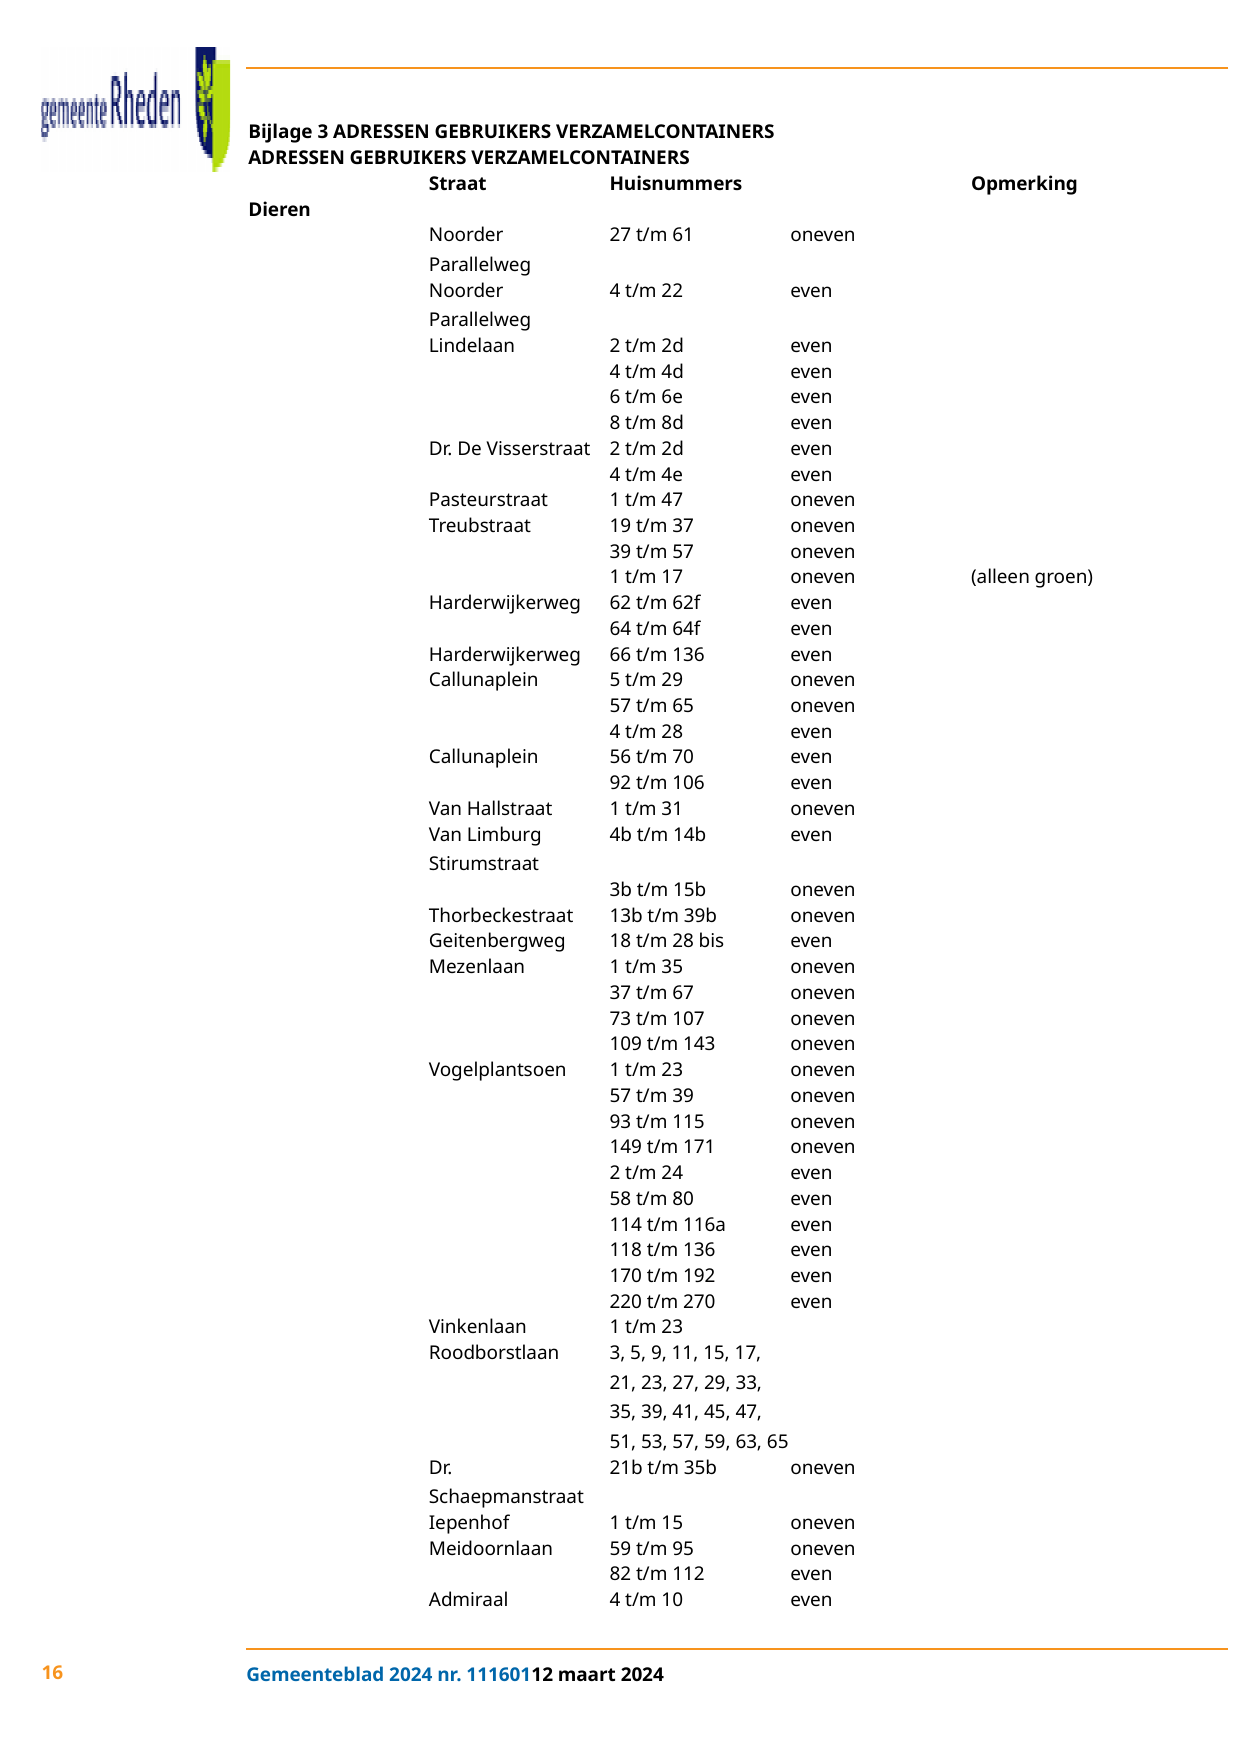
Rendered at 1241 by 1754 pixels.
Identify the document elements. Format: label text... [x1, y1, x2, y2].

table_cell [248, 1082, 429, 1108]
table_cell oneven [790, 512, 971, 538]
table_cell 4 t/m 10 [609, 1586, 790, 1612]
table_cell (alleen groen) [971, 564, 1152, 589]
table_cell [248, 170, 429, 196]
table_cell oneven [790, 538, 971, 564]
table_cell [971, 196, 1152, 221]
table_cell oneven [790, 1454, 971, 1509]
table_cell [248, 692, 429, 718]
table_cell [971, 589, 1152, 615]
table_cell [429, 1134, 609, 1159]
table_cell 18 t/m 28 bis [609, 928, 790, 953]
table_cell even [790, 1236, 971, 1262]
table_cell 1 t/m 35 [609, 954, 790, 979]
table_cell 27 t/m 61 [609, 221, 790, 277]
table_cell [971, 1134, 1152, 1159]
table_cell [429, 1288, 609, 1314]
table_cell [790, 1339, 971, 1454]
table_cell [971, 1262, 1152, 1288]
table_cell [248, 902, 429, 928]
table_cell even [790, 1185, 971, 1211]
table_cell [971, 1031, 1152, 1056]
table_cell 220 t/m 270 [609, 1288, 790, 1314]
table_cell [248, 1005, 429, 1031]
table_cell [248, 564, 429, 589]
table_cell 1 t/m 31 [609, 795, 790, 821]
table_cell Callunaplein [429, 667, 609, 692]
table_cell [248, 589, 429, 615]
table_cell [429, 1108, 609, 1133]
table_cell even [790, 1159, 971, 1185]
table_cell [429, 1236, 609, 1262]
table_cell even [790, 409, 971, 435]
table_cell even [790, 384, 971, 409]
table_cell Lindelaan [429, 332, 609, 358]
table_cell 66 t/m 136 [609, 641, 790, 667]
table_cell [248, 928, 429, 953]
table_cell Van Limburg Stirumstraat [429, 821, 609, 876]
table_cell Harderwijkerweg [429, 641, 609, 667]
table_cell Geitenbergweg [429, 928, 609, 953]
table_cell 1 t/m 23 [609, 1314, 790, 1339]
table_cell even [790, 277, 971, 332]
table_cell [971, 1288, 1152, 1314]
table_cell Pasteurstraat [429, 486, 609, 512]
table_cell [971, 1211, 1152, 1236]
table_cell [971, 1314, 1152, 1339]
table_cell [248, 538, 429, 564]
table_cell Opmerking [971, 170, 1152, 196]
table_cell [971, 615, 1152, 641]
picture [41, 47, 231, 172]
table_cell even [790, 928, 971, 953]
table_cell [429, 564, 609, 589]
table_cell [248, 1509, 429, 1535]
table_cell even [790, 589, 971, 615]
table_cell 62 t/m 62f [609, 589, 790, 615]
table_cell even [790, 641, 971, 667]
table_cell [971, 770, 1152, 795]
table_cell Huisnummers [609, 170, 790, 196]
table_cell even [790, 821, 971, 876]
table_cell Noorder Parallelweg [429, 277, 609, 332]
table_cell [429, 1159, 609, 1185]
table_cell [971, 409, 1152, 435]
table_header ADRESSEN GEBRUIKERS VERZAMELCONTAINERS [248, 144, 1152, 170]
table_cell [971, 1082, 1152, 1108]
table_cell 3b t/m 15b [609, 876, 790, 902]
table_cell [971, 821, 1152, 876]
table_cell Dieren [248, 196, 429, 221]
table_cell oneven [790, 979, 971, 1005]
table_cell 64 t/m 64f [609, 615, 790, 641]
table_cell [971, 221, 1152, 277]
table_cell 57 t/m 65 [609, 692, 790, 718]
table_cell [248, 876, 429, 902]
table_cell [429, 1031, 609, 1056]
table_cell [248, 1339, 429, 1454]
table_cell [790, 170, 971, 196]
table_cell even [790, 770, 971, 795]
table_cell [971, 667, 1152, 692]
table_cell Dr. Schaepmanstraat [429, 1454, 609, 1509]
table_cell [971, 1236, 1152, 1262]
table_cell [429, 358, 609, 383]
table_cell Dr. De Visserstraat [429, 435, 609, 461]
table_cell Roodborstlaan [429, 1339, 609, 1454]
table_cell [248, 332, 429, 358]
table_cell [971, 1159, 1152, 1185]
table_cell even [790, 1561, 971, 1586]
table_cell [248, 1236, 429, 1262]
table_cell oneven [790, 1082, 971, 1108]
table_cell 58 t/m 80 [609, 1185, 790, 1211]
table_cell [971, 1056, 1152, 1082]
table_cell [429, 692, 609, 718]
table_cell even [790, 1262, 971, 1288]
table_cell [248, 1185, 429, 1211]
table_cell oneven [790, 1509, 971, 1535]
table_cell Van Hallstraat [429, 795, 609, 821]
table_cell even [790, 358, 971, 383]
table_cell 3, 5, 9, 11, 15, 17, 21, 23, 27, 29, 33, 35, 39, 41, 45, 47, 51, 53, 57, 59, 63, 65 [609, 1339, 790, 1454]
table_cell Noorder Parallelweg [429, 221, 609, 277]
table_cell 73 t/m 107 [609, 1005, 790, 1031]
table_cell Callunaplein [429, 744, 609, 769]
table_cell [971, 277, 1152, 332]
table_cell Thorbeckestraat [429, 902, 609, 928]
table_cell even [790, 1288, 971, 1314]
table_cell [971, 1005, 1152, 1031]
table_cell [971, 332, 1152, 358]
table_cell even [790, 435, 971, 461]
table_cell oneven [790, 692, 971, 718]
table_cell 1 t/m 47 [609, 486, 790, 512]
table_cell Vogelplantsoen [429, 1056, 609, 1082]
table_cell 82 t/m 112 [609, 1561, 790, 1586]
table_cell [248, 1288, 429, 1314]
table_cell [248, 770, 429, 795]
table_cell 56 t/m 70 [609, 744, 790, 769]
table_cell Straat [429, 170, 609, 196]
table_cell [971, 358, 1152, 383]
table_cell [248, 718, 429, 744]
table_cell [971, 928, 1152, 953]
table_cell 109 t/m 143 [609, 1031, 790, 1056]
table_cell [429, 615, 609, 641]
table_cell [971, 1535, 1152, 1561]
table_cell [971, 979, 1152, 1005]
table_cell Harderwijkerweg [429, 589, 609, 615]
table_cell 2 t/m 2d [609, 332, 790, 358]
table_cell [971, 486, 1152, 512]
table_cell 149 t/m 171 [609, 1134, 790, 1159]
table_cell [248, 1314, 429, 1339]
table_cell [248, 1211, 429, 1236]
table_cell even [790, 744, 971, 769]
table_cell oneven [790, 1108, 971, 1133]
table_cell 1 t/m 15 [609, 1509, 790, 1535]
table_cell [971, 1185, 1152, 1211]
table_cell 59 t/m 95 [609, 1535, 790, 1561]
table_cell oneven [790, 902, 971, 928]
table_cell [429, 1561, 609, 1586]
table_cell 4 t/m 22 [609, 277, 790, 332]
table_cell [248, 409, 429, 435]
table_cell even [790, 718, 971, 744]
table_cell 1 t/m 23 [609, 1056, 790, 1082]
table_cell [248, 1561, 429, 1586]
table_cell [248, 461, 429, 486]
table_cell [971, 718, 1152, 744]
table_cell oneven [790, 1535, 971, 1561]
table_cell [248, 1535, 429, 1561]
table_cell [248, 1134, 429, 1159]
table_cell 39 t/m 57 [609, 538, 790, 564]
table_cell [248, 512, 429, 538]
table_cell 8 t/m 8d [609, 409, 790, 435]
table_cell [971, 902, 1152, 928]
table_cell oneven [790, 564, 971, 589]
table_cell [248, 821, 429, 876]
table_cell 2 t/m 2d [609, 435, 790, 461]
table_cell [790, 1314, 971, 1339]
table_cell [429, 461, 609, 486]
table_cell [971, 795, 1152, 821]
table_cell [248, 1262, 429, 1288]
table_cell [971, 692, 1152, 718]
table_cell 114 t/m 116a [609, 1211, 790, 1236]
table_cell [248, 1031, 429, 1056]
table_cell 19 t/m 37 [609, 512, 790, 538]
table_cell [248, 277, 429, 332]
table_cell [248, 1454, 429, 1509]
table_cell oneven [790, 876, 971, 902]
table_cell oneven [790, 221, 971, 277]
table_cell oneven [790, 954, 971, 979]
table_cell 21b t/m 35b [609, 1454, 790, 1509]
table_cell Vinkenlaan [429, 1314, 609, 1339]
table_cell 118 t/m 136 [609, 1236, 790, 1262]
table_cell [248, 979, 429, 1005]
table_cell [971, 538, 1152, 564]
table_cell Treubstraat [429, 512, 609, 538]
table_cell [790, 196, 971, 221]
table_cell 4 t/m 28 [609, 718, 790, 744]
table_cell 37 t/m 67 [609, 979, 790, 1005]
table_cell 2 t/m 24 [609, 1159, 790, 1185]
table_cell [971, 954, 1152, 979]
table_cell [429, 384, 609, 409]
table_cell [248, 667, 429, 692]
table_cell [248, 744, 429, 769]
table_cell [248, 221, 429, 277]
table_cell [429, 538, 609, 564]
table_cell oneven [790, 1031, 971, 1056]
table_cell [248, 384, 429, 409]
table_cell oneven [790, 795, 971, 821]
table_cell 4b t/m 14b [609, 821, 790, 876]
table_cell [971, 744, 1152, 769]
table_cell even [790, 461, 971, 486]
table_cell [971, 641, 1152, 667]
table_cell [429, 1005, 609, 1031]
table_cell [971, 1509, 1152, 1535]
table_cell even [790, 1586, 971, 1612]
table_cell [248, 1159, 429, 1185]
table_cell 13b t/m 39b [609, 902, 790, 928]
table_cell oneven [790, 486, 971, 512]
table_cell Admiraal [429, 1586, 609, 1612]
table_cell [971, 1108, 1152, 1133]
table_cell even [790, 615, 971, 641]
table_cell [429, 979, 609, 1005]
table_cell even [790, 1211, 971, 1236]
table_cell [971, 876, 1152, 902]
table_cell [248, 1108, 429, 1133]
table_cell [248, 954, 429, 979]
table_cell 5 t/m 29 [609, 667, 790, 692]
table_cell Iepenhof [429, 1509, 609, 1535]
table_cell [248, 1056, 429, 1082]
table_cell [429, 1211, 609, 1236]
table_cell 4 t/m 4e [609, 461, 790, 486]
table_cell [248, 1586, 429, 1612]
table_cell 6 t/m 6e [609, 384, 790, 409]
table_cell 4 t/m 4d [609, 358, 790, 383]
table_cell 93 t/m 115 [609, 1108, 790, 1133]
table_cell 92 t/m 106 [609, 770, 790, 795]
table_cell [429, 718, 609, 744]
table_cell oneven [790, 1056, 971, 1082]
table_cell [971, 1339, 1152, 1454]
table_cell [971, 1561, 1152, 1586]
table_cell [248, 615, 429, 641]
table_cell [971, 512, 1152, 538]
table_cell [971, 461, 1152, 486]
table_cell [971, 384, 1152, 409]
table_cell 1 t/m 17 [609, 564, 790, 589]
table_cell [429, 409, 609, 435]
table_cell 57 t/m 39 [609, 1082, 790, 1108]
text Bijlage 3 ADRESSEN GEBRUIKERS VERZAMELCONTAINERS [248, 116, 1152, 144]
table_cell [429, 196, 609, 221]
table_cell [248, 795, 429, 821]
table_cell [248, 358, 429, 383]
table_cell oneven [790, 667, 971, 692]
table_cell 170 t/m 192 [609, 1262, 790, 1288]
table_cell oneven [790, 1005, 971, 1031]
table_cell [971, 435, 1152, 461]
table_cell [429, 1082, 609, 1108]
table_cell [248, 486, 429, 512]
table_cell [429, 876, 609, 902]
table_cell [429, 770, 609, 795]
table_cell Mezenlaan [429, 954, 609, 979]
table_cell [429, 1262, 609, 1288]
table_cell [609, 196, 790, 221]
table_cell [429, 1185, 609, 1211]
table_cell even [790, 332, 971, 358]
table_cell [971, 1454, 1152, 1509]
table_cell [971, 1586, 1152, 1612]
table_cell [248, 641, 429, 667]
table_cell oneven [790, 1134, 971, 1159]
table_cell [248, 435, 429, 461]
table_cell Meidoornlaan [429, 1535, 609, 1561]
